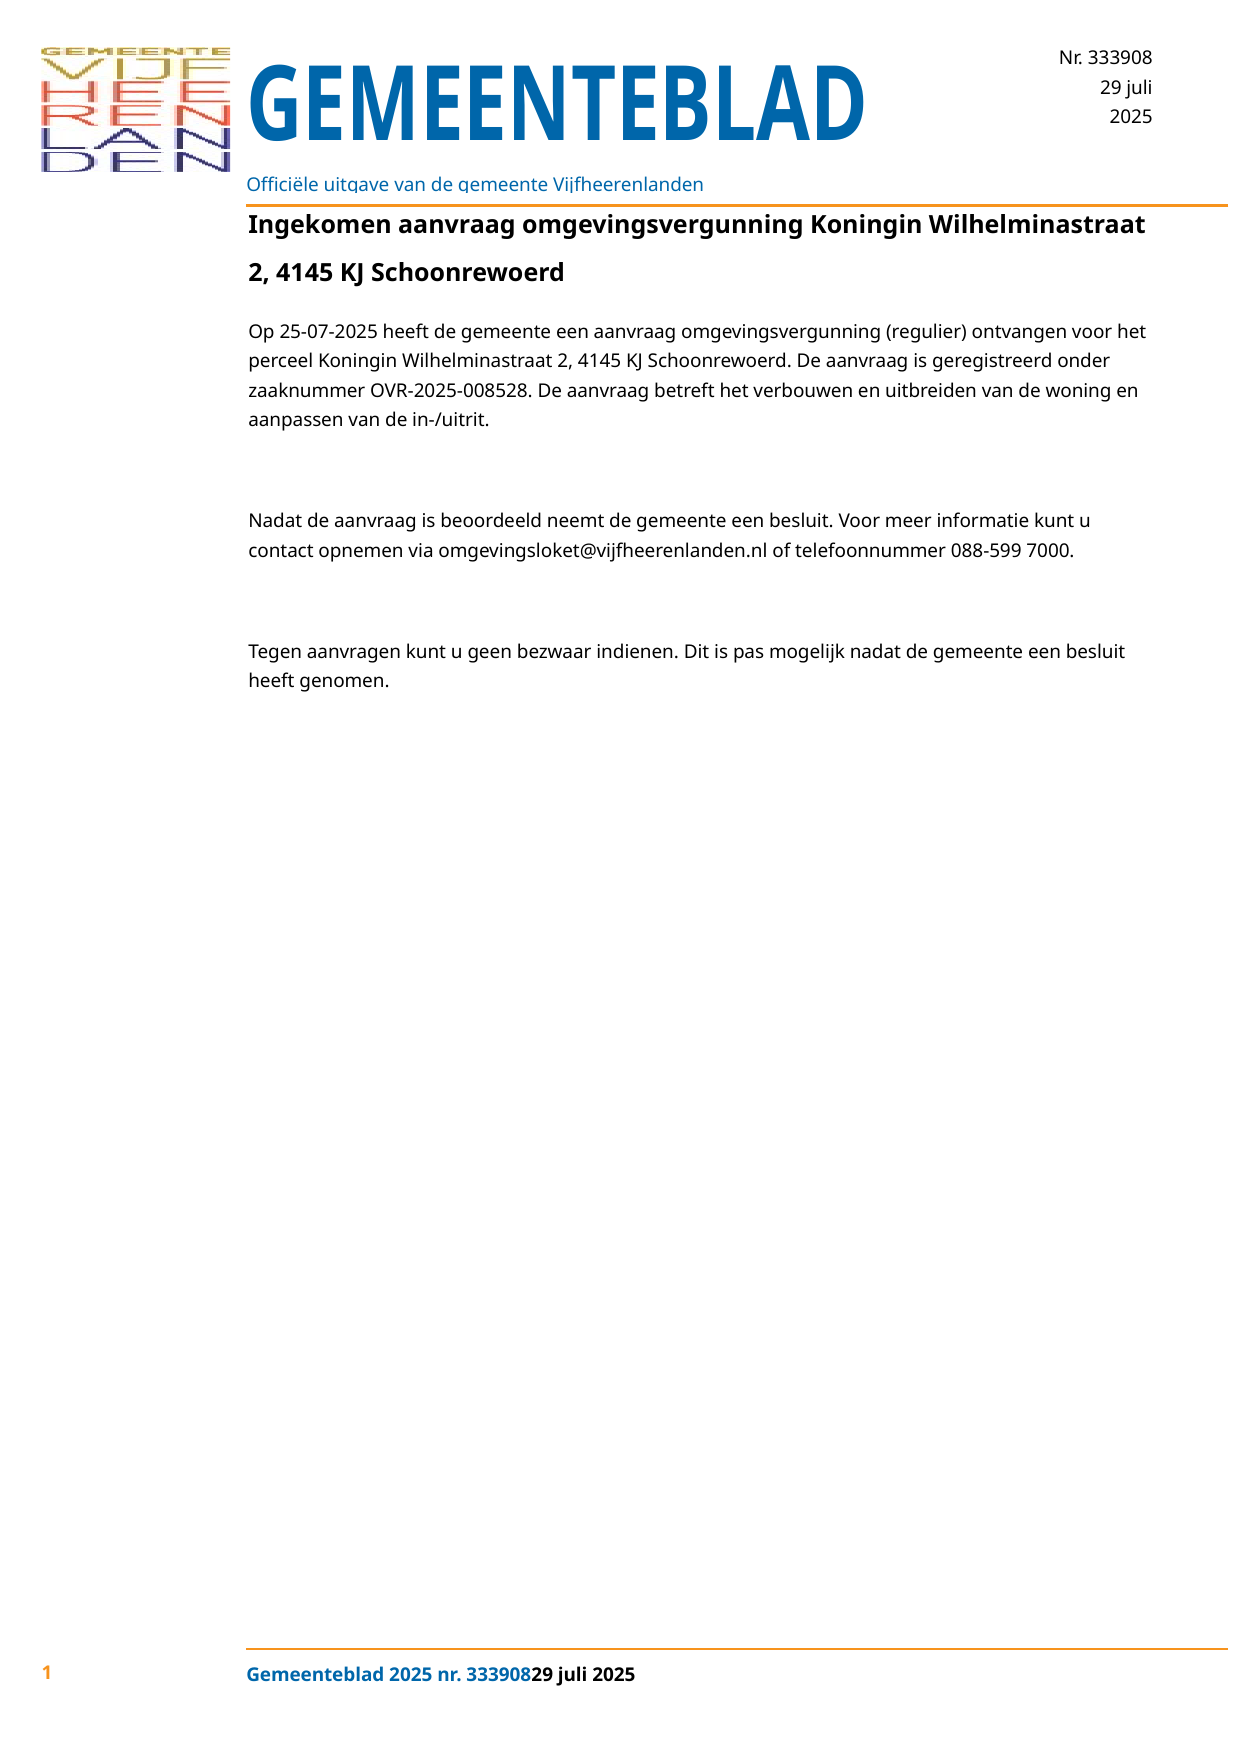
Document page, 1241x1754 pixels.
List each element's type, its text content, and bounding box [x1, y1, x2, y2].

text Tegen aanvragen kunt u geen bezwaar indienen. Dit is pas mogelijk nadat de gemeente een besluit heeft genomen. [248, 638, 1152, 693]
text Nadat de aanvraag is beoordeeld neemt de gemeente een besluit. Voor meer informatie kunt u contact opnemen via omgevingsloket@vijfheerenlanden.nl of telefoonnummer 088-599 7000. [248, 507, 1152, 563]
text Op 25-07-2025 heeft de gemeente een aanvraag omgevingsvergunning (regulier) ontvangen voor het perceel Koningin Wilhelminastraat 2, 4145 KJ Schoonrewoerd. De aanvraag is geregistreerd onder zaaknummer OVR-2025-008528. De aanvraag betreft het verbouwen en uitbreiden van de woning en aanpassen van de in-/uitrit. [248, 318, 1152, 432]
picture [41, 47, 231, 172]
text Ingekomen aanvraag omgevingsvergunning Koningin Wilhelminastraat 2, 4145 KJ Schoonrewoerd [248, 207, 1152, 288]
